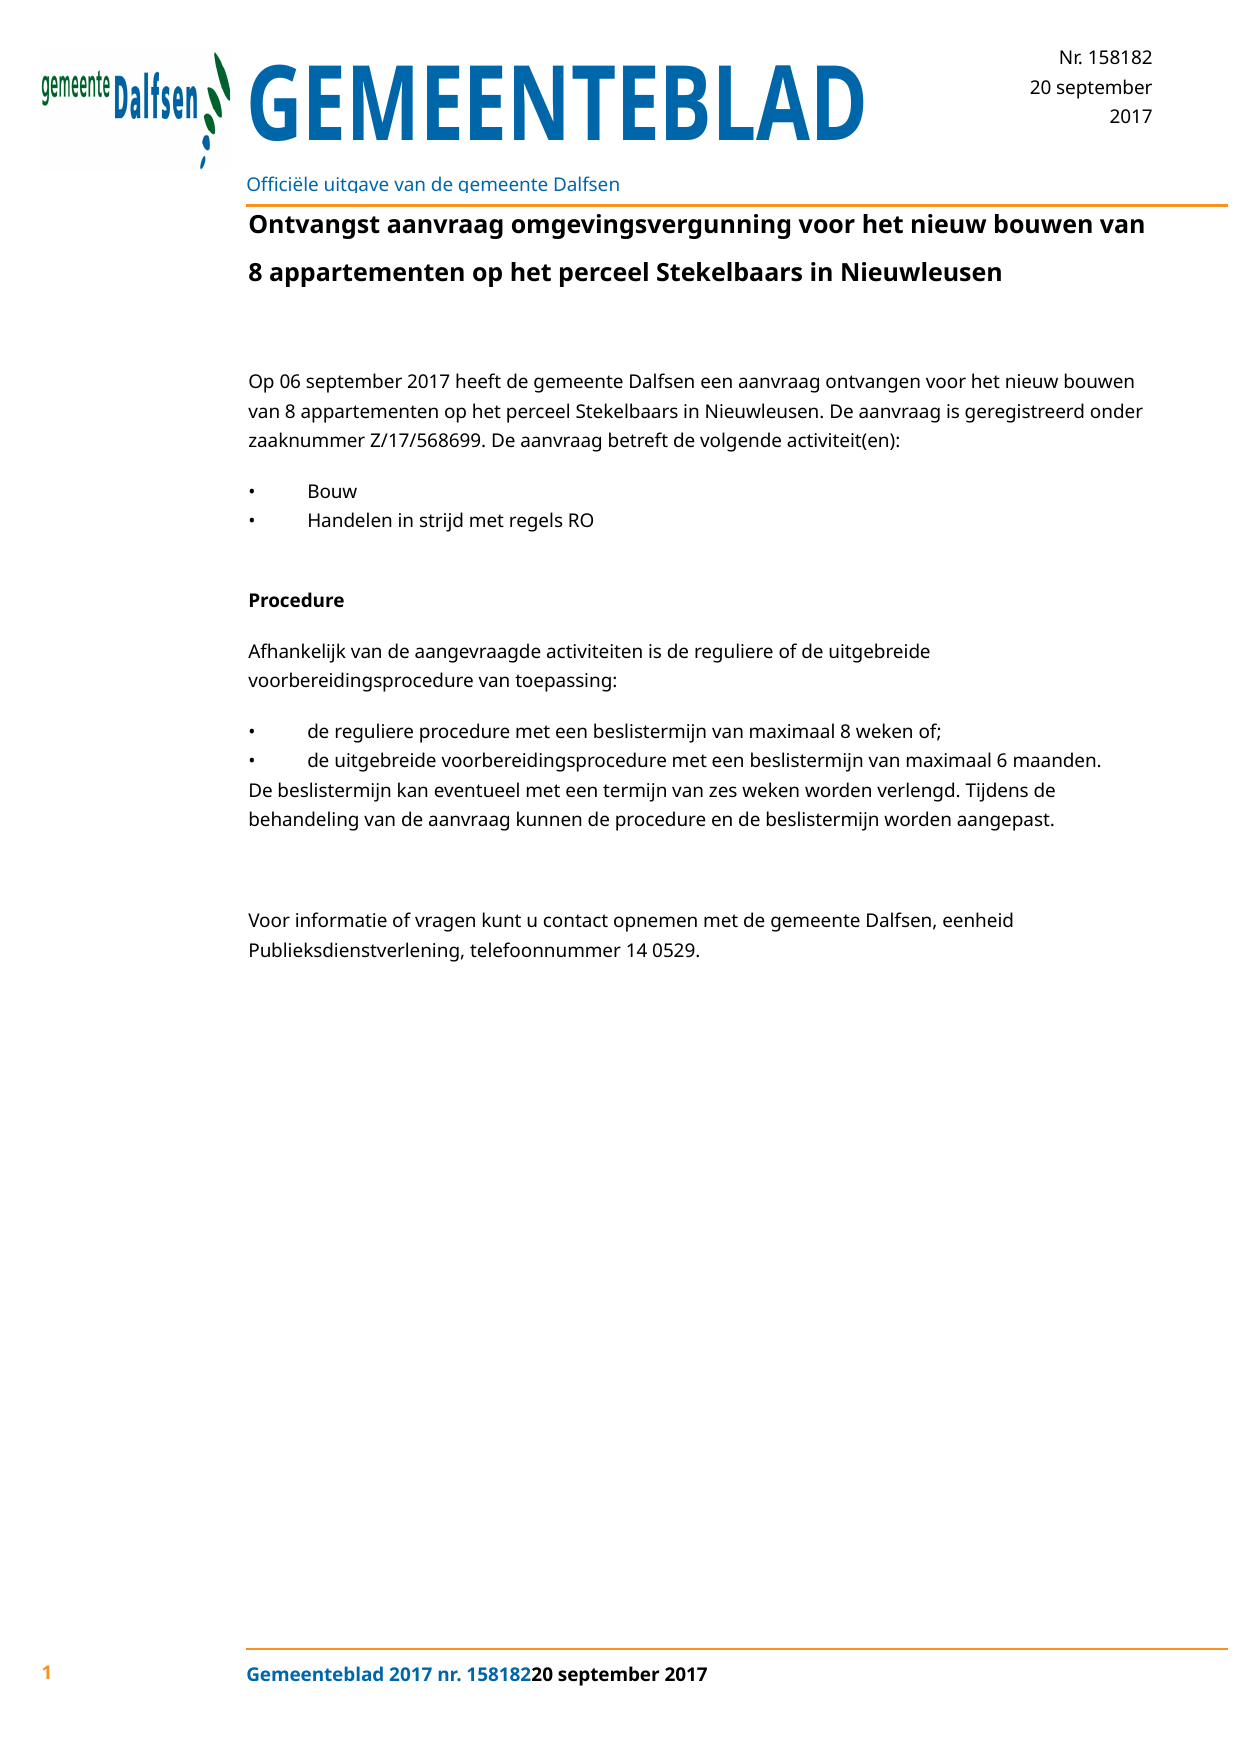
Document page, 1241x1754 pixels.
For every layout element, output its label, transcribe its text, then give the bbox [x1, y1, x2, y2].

list de reguliere procedure met een beslistermijn van maximaal 8 weken of; [248, 718, 1152, 744]
text Afhankelijk van de aangevraagde activiteiten is de reguliere of de uitgebreide voorbereidingsprocedure van toepassing: [248, 638, 1152, 693]
text Ontvangst aanvraag omgevingsvergunning voor het nieuw bouwen van 8 appartementen op het perceel Stekelbaars in Nieuwleusen [248, 207, 1152, 288]
list Bouw [248, 478, 1152, 504]
list de uitgebreide voorbereidingsprocedure met een beslistermijn van maximaal 6 maanden. [248, 747, 1152, 773]
list Handelen in strijd met regels RO [248, 507, 1152, 533]
picture [41, 47, 231, 172]
text Voor informatie of vragen kunt u contact opnemen met de gemeente Dalfsen, eenheid Publieksdienstverlening, telefoonnummer 14 0529. [248, 907, 1152, 963]
text Procedure [248, 587, 1152, 613]
text Op 06 september 2017 heeft de gemeente Dalfsen een aanvraag ontvangen voor het nieuw bouwen van 8 appartementen op het perceel Stekelbaars in Nieuwleusen. De aanvraag is geregistreerd onder zaaknummer Z/17/568699. De aanvraag betreft de volgende activiteit(en): [248, 368, 1152, 453]
text De beslistermijn kan eventueel met een termijn van zes weken worden verlengd. Tijdens de behandeling van de aanvraag kunnen de procedure en de beslistermijn worden aangepast. [248, 777, 1152, 832]
